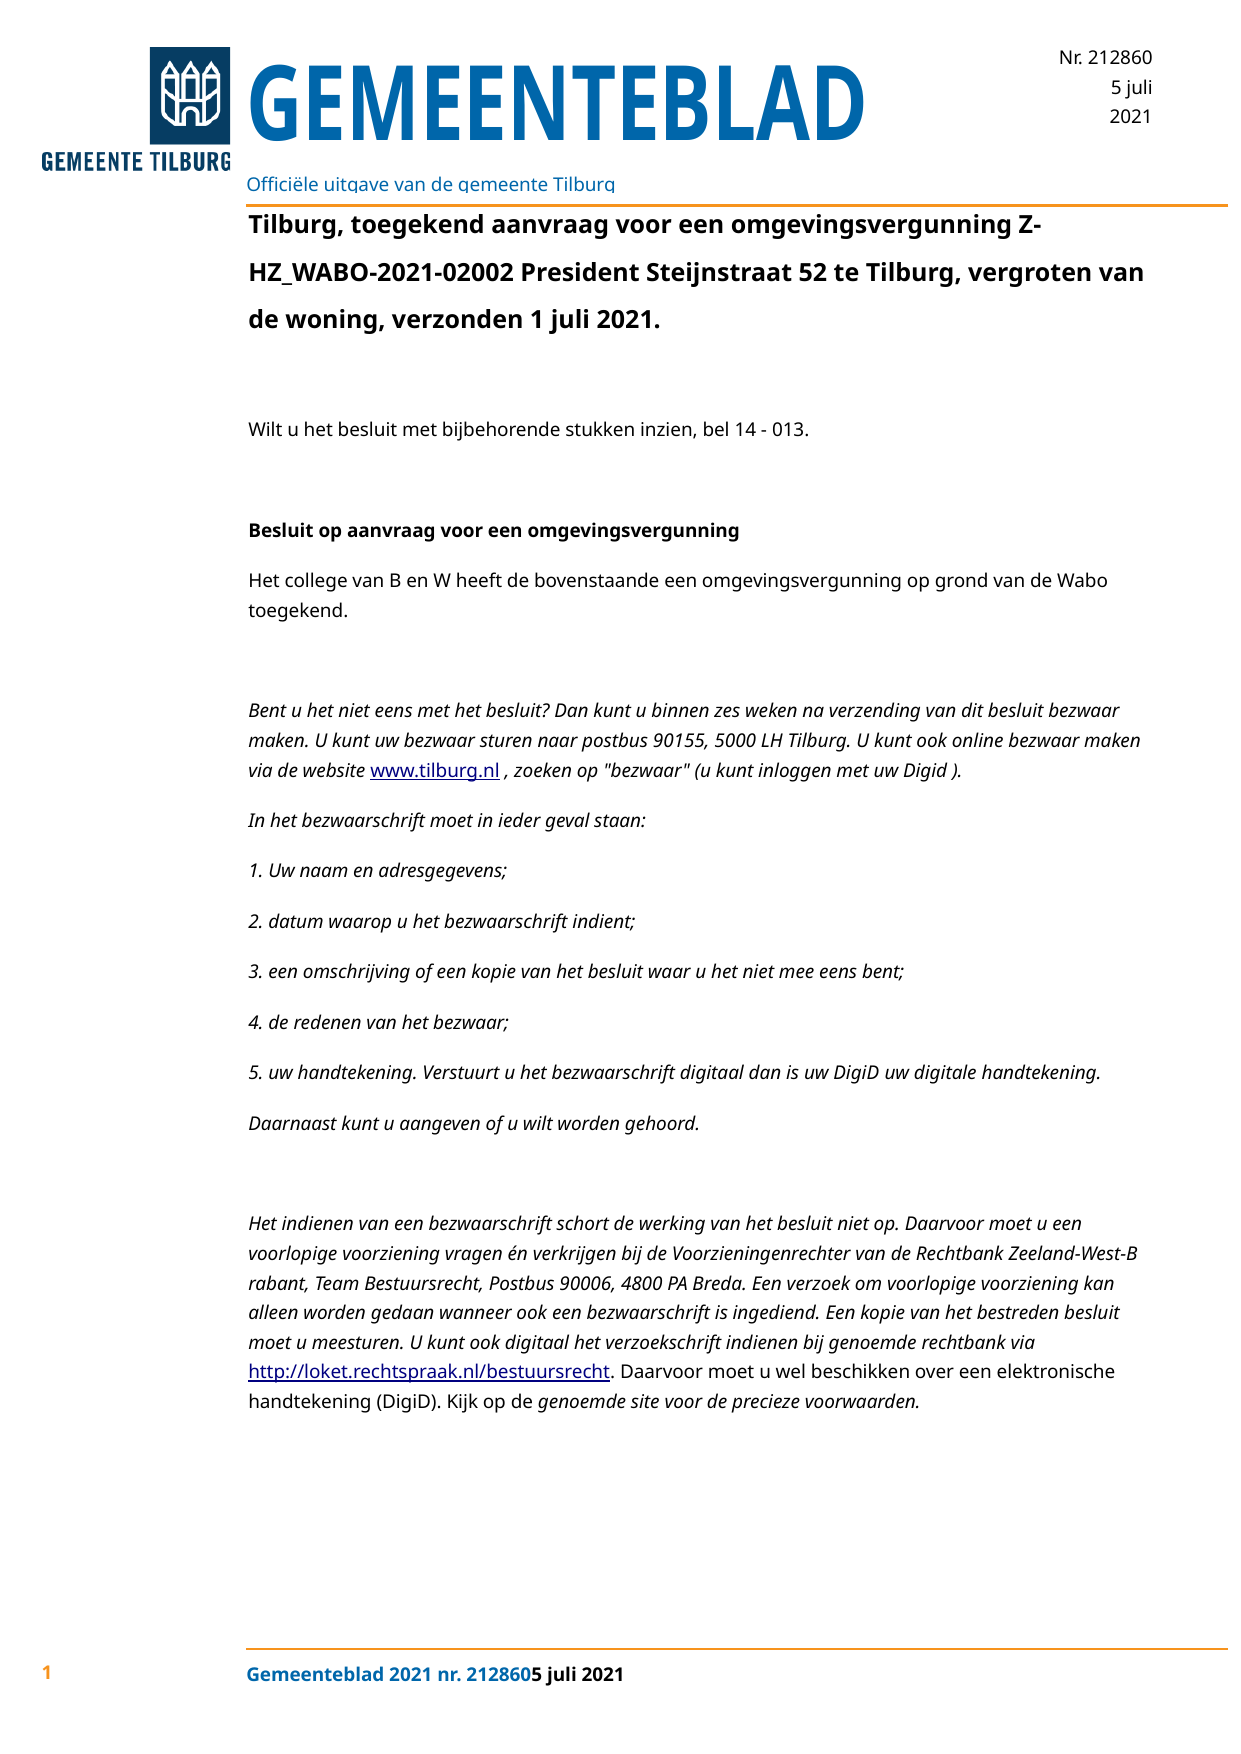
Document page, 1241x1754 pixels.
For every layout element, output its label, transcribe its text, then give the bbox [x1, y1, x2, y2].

text In het bezwaarschrift moet in ieder geval staan: [248, 807, 1152, 833]
text 1. Uw naam en adresgegevens; [248, 858, 1152, 883]
text 2. datum waarop u het bezwaarschrift indient; [248, 908, 1152, 934]
text Wilt u het besluit met bijbehorende stukken inzien, bel 14 - 013. [248, 416, 1152, 442]
text 3. een omschrijving of een kopie van het besluit waar u het niet mee eens bent; [248, 958, 1152, 984]
text Tilburg, toegekend aanvraag voor een omgevingsvergunning Z-HZ_WABO-2021-02002 President Steijnstraat 52 te Tilburg, vergroten van de woning, verzonden 1 juli 2021. [248, 207, 1152, 336]
text Besluit op aanvraag voor een omgevingsvergunning [248, 517, 1152, 542]
text Daarnaast kunt u aangeven of u wilt worden gehoord. [248, 1110, 1152, 1135]
text 4. de redenen van het bezwaar; [248, 1009, 1152, 1034]
text Het college van B en W heeft de bovenstaande een omgevingsvergunning op grond van de Wabo toegekend. [248, 567, 1152, 622]
text Het indienen van een bezwaarschrift schort de werking van het besluit niet op. Daarvoor moet u een voorlopige voorziening vragen én verkrijgen bij de Voorzieningenrechter van de Rechtbank Zeeland-West-B rabant, Team Bestuursrecht, Postbus 90006, 4800 PA Breda. Een verzoek om voorlopige voorziening kan alleen worden gedaan wanneer ook een bezwaarschrift is ingediend. Een kopie van het bestreden besluit moet u meesturen. U kunt ook digitaal het verzoekschrift indienen bij genoemde rechtbank via http://loket.rechtspraak.nl/bestuursrecht. Daarvoor moet u wel beschikken over een elektronische handtekening (DigiD). Kijk op de genoemde site voor de precieze voorwaarden. [248, 1211, 1152, 1414]
text 5. uw handtekening. Verstuurt u het bezwaarschrift digitaal dan is uw DigiD uw digitale handtekening. [248, 1059, 1152, 1085]
picture [41, 47, 231, 172]
text Bent u het niet eens met het besluit? Dan kunt u binnen zes weken na verzending van dit besluit bezwaar maken. U kunt uw bezwaar sturen naar postbus 90155, 5000 LH Tilburg. U kunt ook online bezwaar maken via de website www.tilburg.nl , zoeken op "bezwaar" (u kunt inloggen met uw Digid ). [248, 698, 1152, 782]
